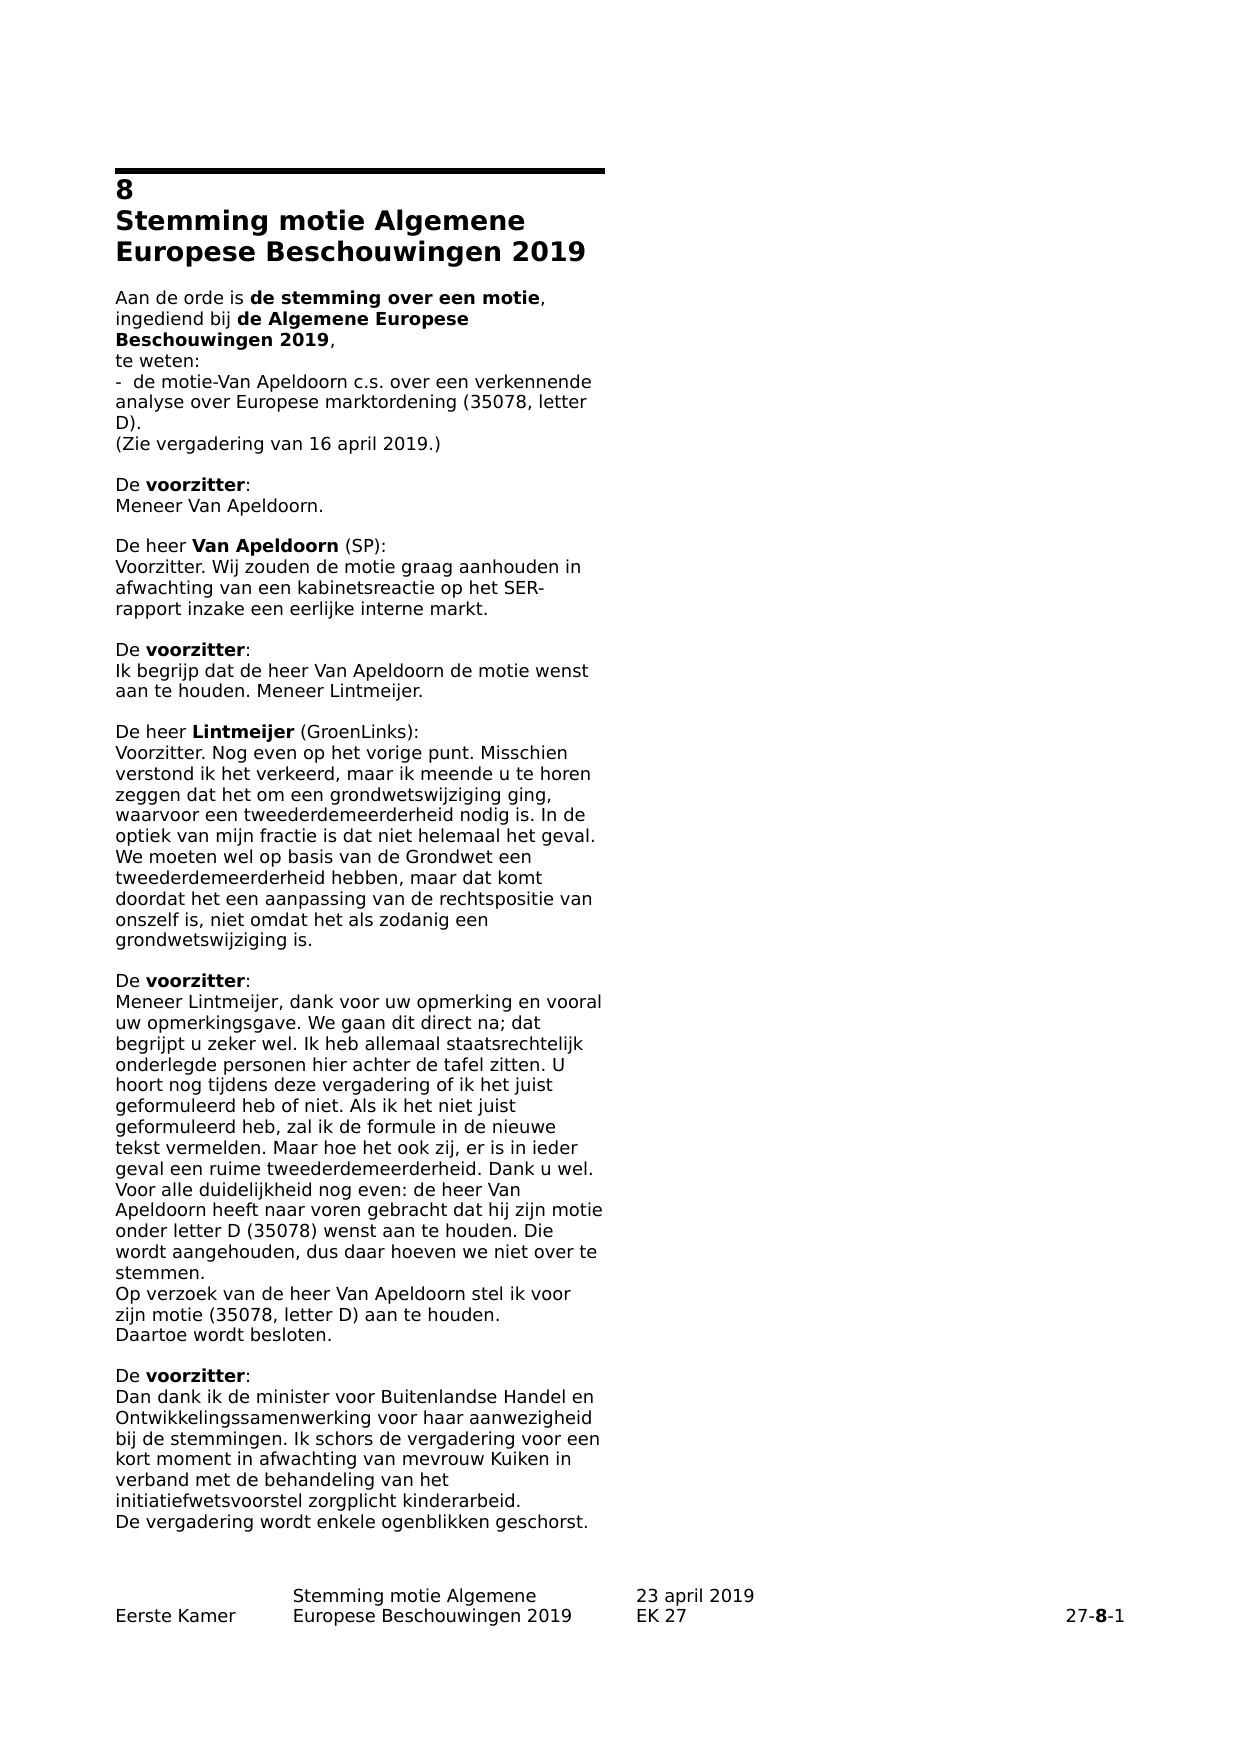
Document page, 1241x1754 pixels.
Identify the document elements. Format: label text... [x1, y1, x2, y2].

text De voorzitter: [115, 1366, 605, 1387]
title 8 Stemming motie Algemene Europese Beschouwingen 2019 [115, 174, 605, 268]
text De vergadering wordt enkele ogenblikken geschorst. [115, 1512, 605, 1532]
text Meneer Van Apeldoorn. [115, 496, 605, 516]
text Meneer Lintmeijer, dank voor uw opmerking en vooral uw opmerkingsgave. We gaan dit direct na; dat begrijpt u zeker wel. Ik heb allemaal staatsrechtelijk onderlegde personen hier achter de tafel zitten. U hoort nog tijdens deze vergadering of ik het juist geformuleerd heb of niet. Als ik het niet juist geformuleerd heb, zal ik de formule in de nieuwe tekst vermelden. Maar hoe het ook zij, er is in ieder geval een ruime tweederdemeerderheid. Dank u wel. [115, 992, 605, 1179]
text Voor alle duidelijkheid nog even: de heer Van Apeldoorn heeft naar voren gebracht dat hij zijn motie onder letter D (35078) wenst aan te houden. Die wordt aangehouden, dus daar hoeven we niet over te stemmen. [115, 1179, 605, 1283]
text Aan de orde is de stemming over een motie, ingediend bij de Algemene Europese Beschouwingen 2019, [115, 288, 605, 351]
text Ik begrijp dat de heer Van Apeldoorn de motie wenst aan te houden. Meneer Lintmeijer. [115, 660, 605, 702]
text De voorzitter: [115, 475, 605, 496]
text De heer Lintmeijer (GroenLinks): [115, 722, 605, 743]
text te weten: [115, 351, 605, 371]
text De voorzitter: [115, 971, 605, 992]
text Daartoe wordt besloten. [115, 1325, 605, 1346]
text Voorzitter. Nog even op het vorige punt. Misschien verstond ik het verkeerd, maar ik meende u te horen zeggen dat het om een grondwetswijziging ging, waarvoor een tweederdemeerderheid nodig is. In de optiek van mijn fractie is dat niet helemaal het geval. We moeten wel op basis van de Grondwet een tweederdemeerderheid hebben, maar dat komt doordat het een aanpassing van de rechtspositie van onszelf is, niet omdat het als zodanig een grondwetswijziging is. [115, 743, 605, 951]
text Dan dank ik de minister voor Buitenlandse Handel en Ontwikkelingssamenwerking voor haar aanwezigheid bij de stemmingen. Ik schors de vergadering voor een kort moment in afwachting van mevrouw Kuiken in verband met de behandeling van het initiatiefwetsvoorstel zorgplicht kinderarbeid. [115, 1387, 605, 1512]
text Op verzoek van de heer Van Apeldoorn stel ik voor zijn motie (35078, letter D) aan te houden. [115, 1283, 605, 1325]
text De voorzitter: [115, 639, 605, 660]
text De heer Van Apeldoorn (SP): [115, 536, 605, 557]
list de motie-Van Apeldoorn c.s. over een verkennende analyse over Europese marktordening (35078, letter D). [115, 371, 605, 434]
text (Zie vergadering van 16 april 2019.) [115, 434, 605, 455]
text Voorzitter. Wij zouden de motie graag aanhouden in afwachting van een kabinetsreactie op het SER-rapport inzake een eerlijke interne markt. [115, 557, 605, 619]
